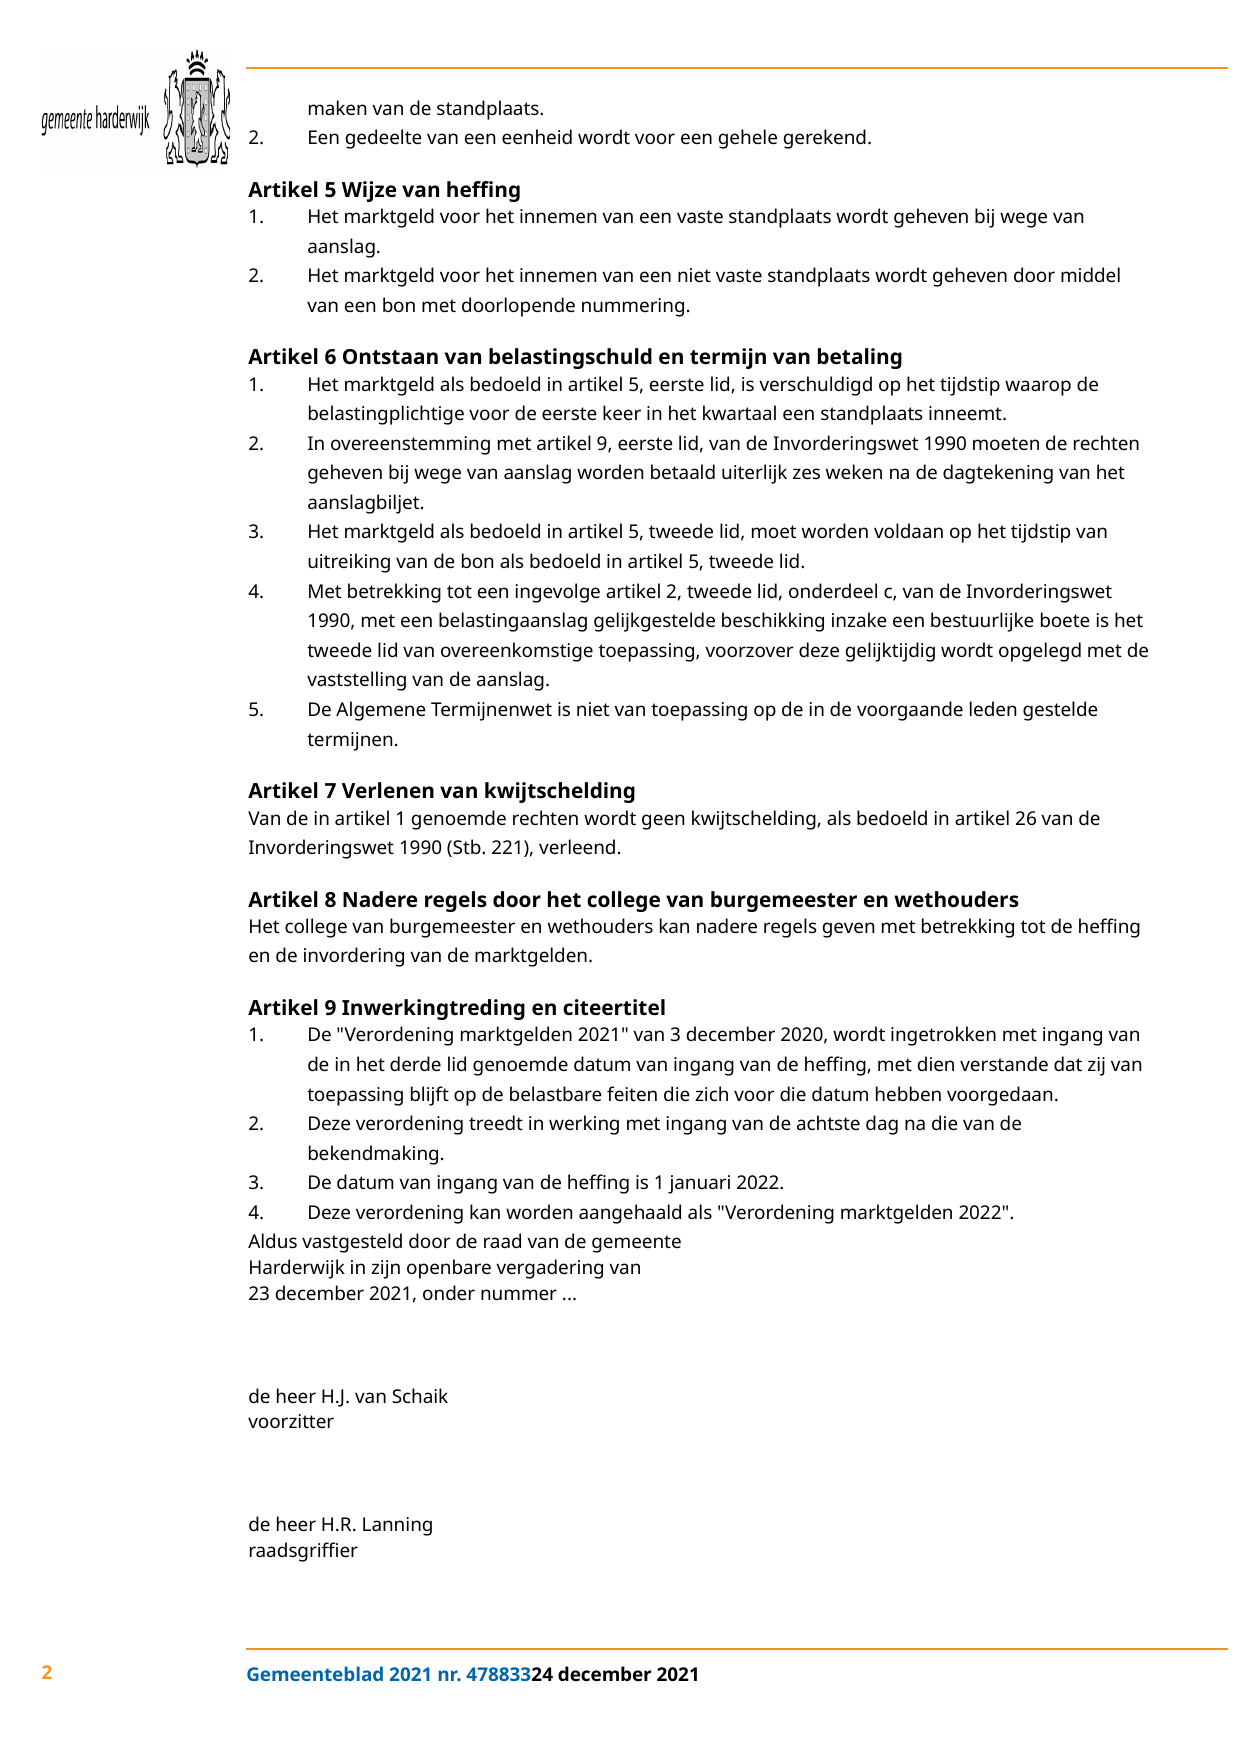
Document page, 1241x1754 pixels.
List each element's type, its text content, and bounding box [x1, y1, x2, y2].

text raadsgriffier [248, 1537, 1152, 1563]
text de heer H.R. Lanning [248, 1512, 1152, 1537]
text Artikel 7 Verlenen van kwijtschelding [248, 776, 1152, 805]
text Aldus vastgesteld door de raad van de gemeente [248, 1229, 1152, 1254]
list In overeenstemming met artikel 9, eerste lid, van de Invorderingswet 1990 moeten de rechten geheven bij wege van aanslag worden betaald uiterlijk zes weken na de dagtekening van het aanslagbiljet. [248, 430, 1152, 515]
text Artikel 8 Nadere regels door het college van burgemeester en wethouders [248, 885, 1152, 913]
list Het marktgeld voor het innemen van een niet vaste standplaats wordt geheven door middel van een bon met doorlopende nummering. [248, 262, 1152, 318]
list De Algemene Termijnenwet is niet van toepassing op de in de voorgaande leden gestelde termijnen. [248, 696, 1152, 752]
text 23 december 2021, onder nummer ... [248, 1280, 1152, 1306]
list Het marktgeld als bedoeld in artikel 5, tweede lid, moet worden voldaan op het tijdstip van uitreiking van de bon als bedoeld in artikel 5, tweede lid. [248, 519, 1152, 574]
text voorzitter [248, 1409, 1152, 1434]
list Een gedeelte van een eenheid wordt voor een gehele gerekend. [248, 124, 1152, 150]
list De datum van ingang van de heffing is 1 januari 2022. [248, 1169, 1152, 1195]
picture [41, 47, 231, 172]
text Het college van burgemeester en wethouders kan nadere regels geven met betrekking tot de heffing en de invordering van de marktgelden. [248, 913, 1152, 968]
text Artikel 9 Inwerkingtreding en citeertitel [248, 993, 1152, 1022]
text de heer H.J. van Schaik [248, 1383, 1152, 1409]
list maken van de standplaats. [248, 95, 1152, 121]
list Het marktgeld voor het innemen van een vaste standplaats wordt geheven bij wege van aanslag. [248, 203, 1152, 258]
list De "Verordening marktgelden 2021" van 3 december 2020, wordt ingetrokken met ingang van de in het derde lid genoemde datum van ingang van de heffing, met dien verstande dat zij van toepassing blijft op de belastbare feiten die zich voor die datum hebben voorgedaan. [248, 1022, 1152, 1106]
text Van de in artikel 1 genoemde rechten wordt geen kwijtschelding, als bedoeld in artikel 26 van de Invorderingswet 1990 (Stb. 221), verleend. [248, 805, 1152, 860]
list Het marktgeld als bedoeld in artikel 5, eerste lid, is verschuldigd op het tijdstip waarop de belastingplichtige voor de eerste keer in het kwartaal een standplaats inneemt. [248, 371, 1152, 426]
list Met betrekking tot een ingevolge artikel 2, tweede lid, onderdeel c, van de Invorderingswet 1990, met een belastingaanslag gelijkgestelde beschikking inzake een bestuurlijke boete is het tweede lid van overeenkomstige toepassing, voorzover deze gelijktijdig wordt opgelegd met de vaststelling van de aanslag. [248, 578, 1152, 692]
list Deze verordening kan worden aangehaald als "Verordening marktgelden 2022". [248, 1199, 1152, 1225]
text Harderwijk in zijn openbare vergadering van [248, 1254, 1152, 1280]
text Artikel 5 Wijze van heffing [248, 175, 1152, 203]
text Artikel 6 Ontstaan van belastingschuld en termijn van betaling [248, 342, 1152, 371]
list Deze verordening treedt in werking met ingang van de achtste dag na die van de bekendmaking. [248, 1110, 1152, 1166]
